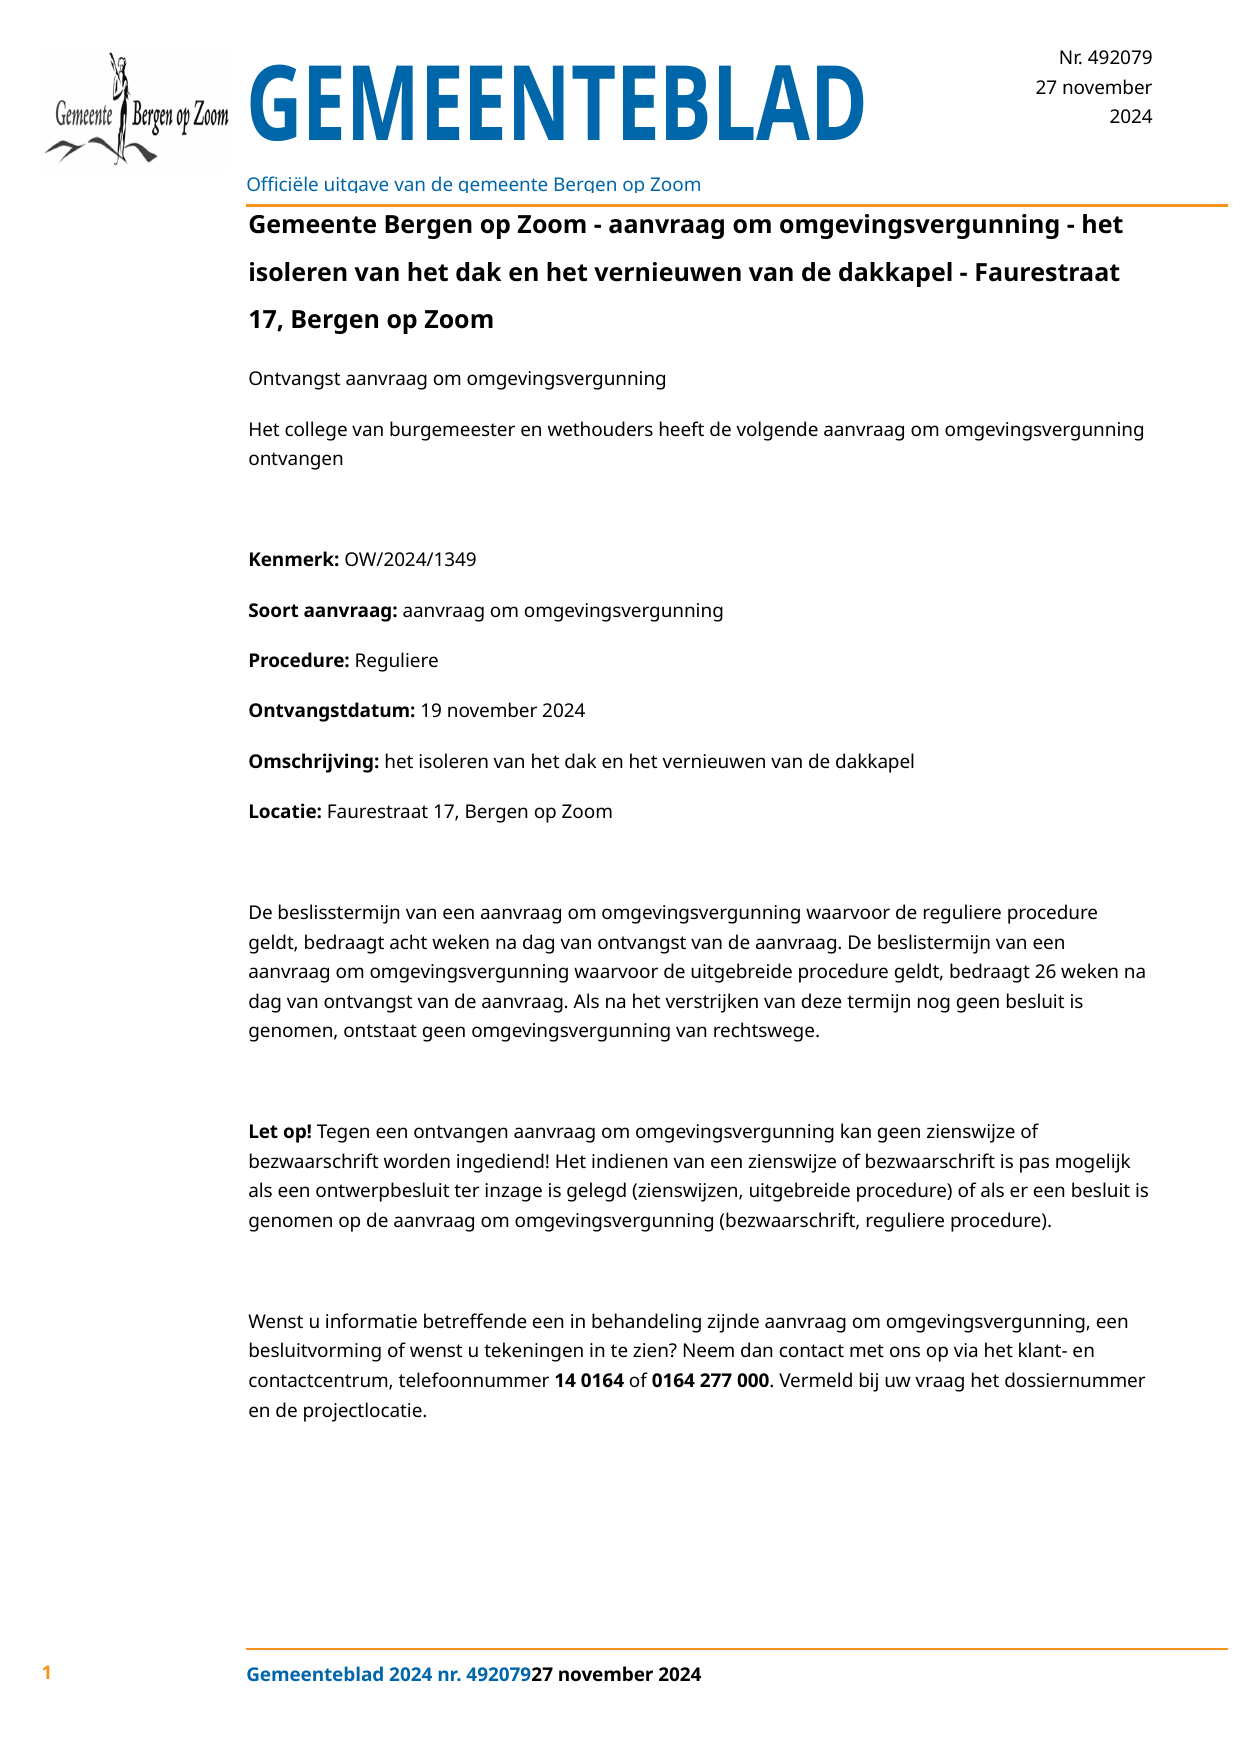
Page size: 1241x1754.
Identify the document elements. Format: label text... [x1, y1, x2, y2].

text Ontvangstdatum: 19 november 2024 [248, 698, 1152, 723]
text Kenmerk: OW/2024/1349 [248, 546, 1152, 572]
text Let op! Tegen een ontvangen aanvraag om omgevingsvergunning kan geen zienswijze of bezwaarschrift worden ingediend! Het indienen van een zienswijze of bezwaarschrift is pas mogelijk als een ontwerpbesluit ter inzage is gelegd (zienswijzen, uitgebreide procedure) of als er een besluit is genomen op de aanvraag om omgevingsvergunning (bezwaarschrift, reguliere procedure). [248, 1118, 1152, 1233]
text Omschrijving: het isoleren van het dak en het vernieuwen van de dakkapel [248, 748, 1152, 774]
text De beslisstermijn van een aanvraag om omgevingsvergunning waarvoor de reguliere procedure geldt, bedraagt acht weken na dag van ontvangst van de aanvraag. De beslistermijn van een aanvraag om omgevingsvergunning waarvoor de uitgebreide procedure geldt, bedraagt 26 weken na dag van ontvangst van de aanvraag. Als na het verstrijken van deze termijn nog geen besluit is genomen, ontstaat geen omgevingsvergunning van rechtswege. [248, 899, 1152, 1043]
text Het college van burgemeester en wethouders heeft de volgende aanvraag om omgevingsvergunning ontvangen [248, 416, 1152, 471]
text Wenst u informatie betreffende een in behandeling zijnde aanvraag om omgevingsvergunning, een besluitvorming of wenst u tekeningen in te zien? Neem dan contact met ons op via het klant- en contactcentrum, telefoonnummer 14 0164 of 0164 277 000. Vermeld bij uw vraag het dossiernummer en de projectlocatie. [248, 1308, 1152, 1422]
text Locatie: Faurestraat 17, Bergen op Zoom [248, 798, 1152, 824]
text Soort aanvraag: aanvraag om omgevingsvergunning [248, 597, 1152, 622]
picture [41, 47, 231, 172]
text Gemeente Bergen op Zoom - aanvraag om omgevingsvergunning - het isoleren van het dak en het vernieuwen van de dakkapel - Faurestraat 17, Bergen op Zoom [248, 207, 1152, 336]
text Ontvangst aanvraag om omgevingsvergunning [248, 366, 1152, 391]
text Procedure: Reguliere [248, 647, 1152, 673]
